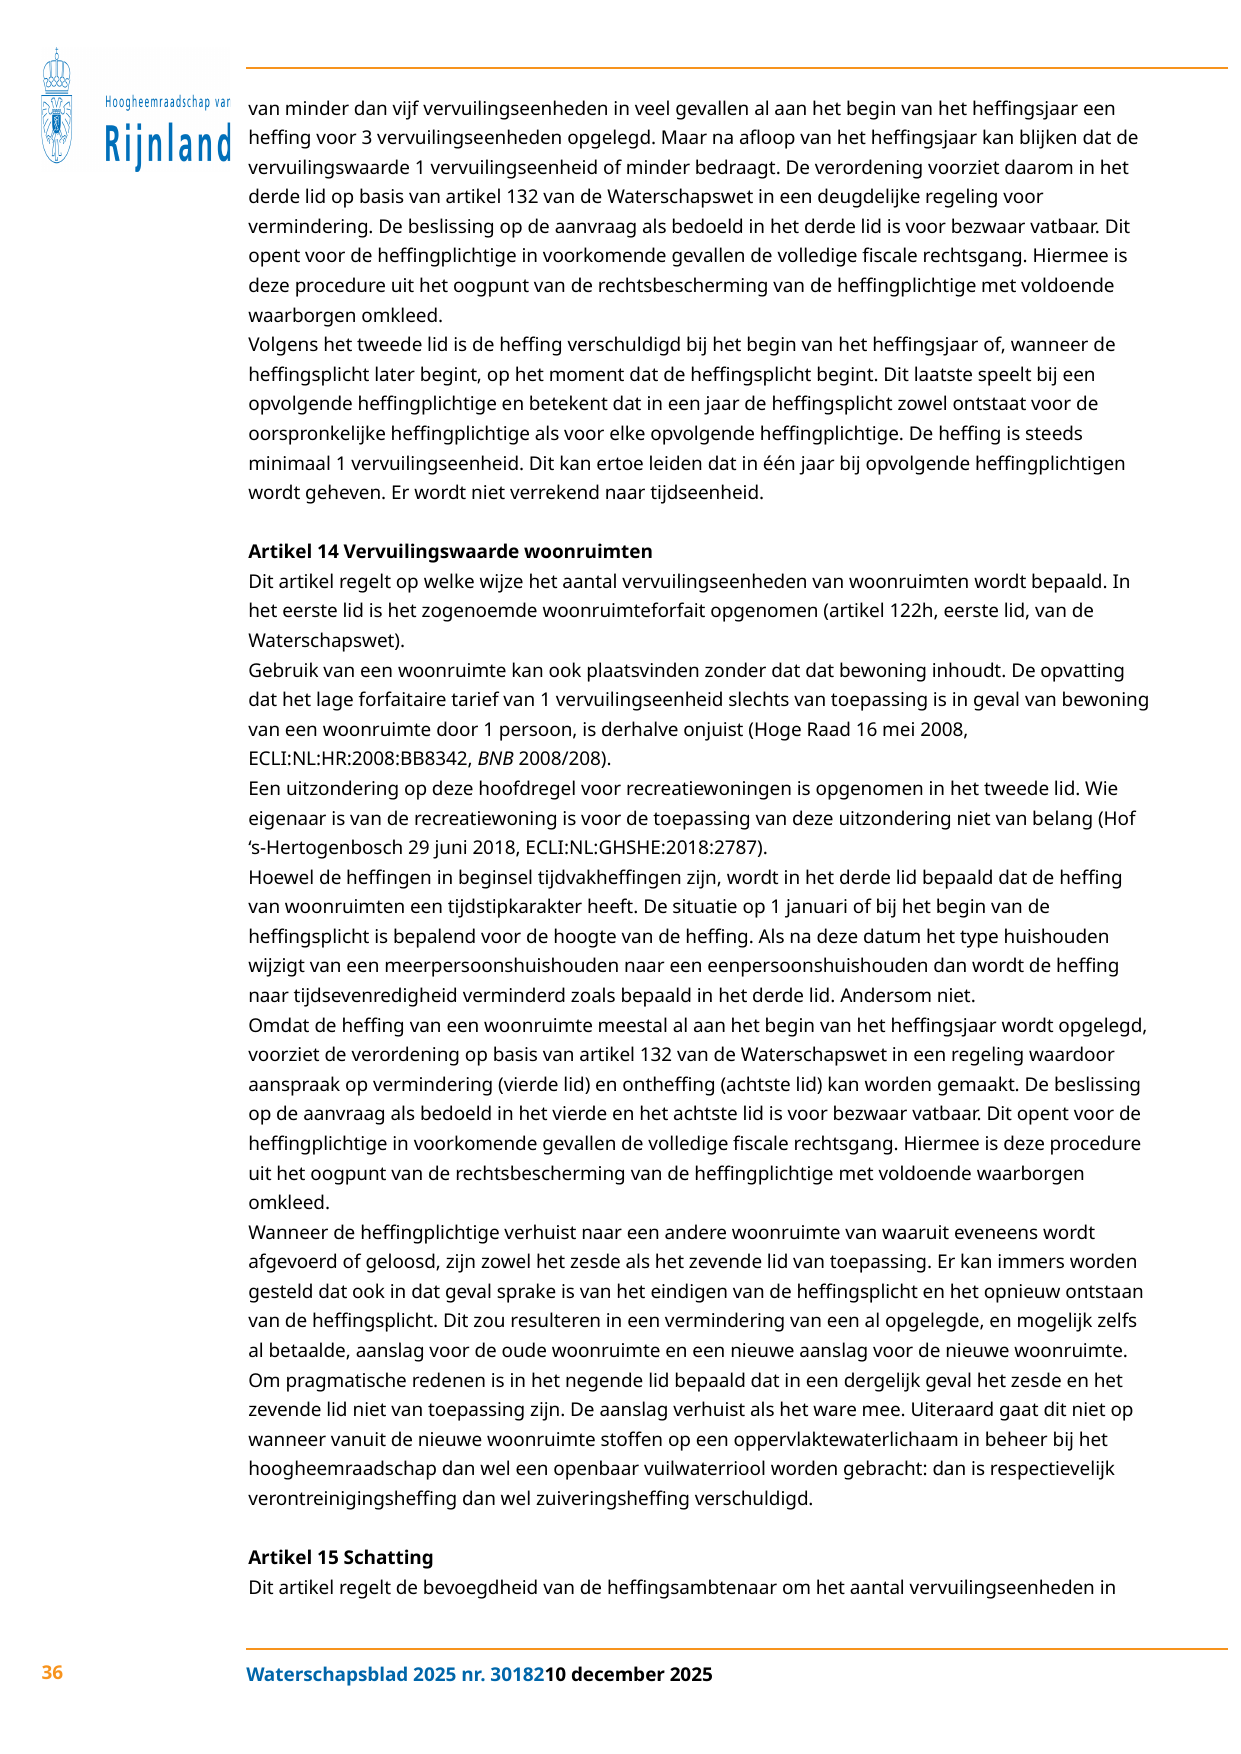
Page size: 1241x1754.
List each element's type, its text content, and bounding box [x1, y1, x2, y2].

text Omdat de heffing van een woonruimte meestal al aan het begin van het heffingsjaar wordt opgelegd, voorziet de verordening op basis van artikel 132 van de Waterschapswet in een regeling waardoor aanspraak op vermindering (vierde lid) en ontheffing (achtste lid) kan worden gemaakt. De beslissing op de aanvraag als bedoeld in het vierde en het achtste lid is voor bezwaar vatbaar. Dit opent voor de heffingplichtige in voorkomende gevallen de volledige fiscale rechtsgang. Hiermee is deze procedure uit het oogpunt van de rechtsbescherming van de heffingplichtige met voldoende waarborgen omkleed. [248, 1012, 1152, 1215]
text Artikel 15 Schatting [248, 1544, 1152, 1570]
text Artikel 14 Vervuilingswaarde woonruimten [248, 538, 1152, 564]
text Dit artikel regelt op welke wijze het aantal vervuilingseenheden van woonruimten wordt bepaald. In het eerste lid is het zogenoemde woonruimteforfait opgenomen (artikel 122h, eerste lid, van de Waterschapswet). [248, 568, 1152, 653]
text Wanneer de heffingplichtige verhuist naar een andere woonruimte van waaruit eveneens wordt afgevoerd of geloosd, zijn zowel het zesde als het zevende lid van toepassing. Er kan immers worden gesteld dat ook in dat geval sprake is van het eindigen van de heffingsplicht en het opnieuw ontstaan van de heffingsplicht. Dit zou resulteren in een vermindering van een al opgelegde, en mogelijk zelfs al betaalde, aanslag voor de oude woonruimte en een nieuwe aanslag voor de nieuwe woonruimte. Om pragmatische redenen is in het negende lid bepaald dat in een dergelijk geval het zesde en het zevende lid niet van toepassing zijn. De aanslag verhuist als het ware mee. Uiteraard gaat dit niet op wanneer vanuit de nieuwe woonruimte stoffen op een oppervlaktewaterlichaam in beheer bij het hoogheemraadschap dan wel een openbaar vuilwaterriool worden gebracht: dan is respectievelijk verontreinigingsheffing dan wel zuiveringsheffing verschuldigd. [248, 1219, 1152, 1511]
text van minder dan vijf vervuilingseenheden in veel gevallen al aan het begin van het heffingsjaar een heffing voor 3 vervuilingseenheden opgelegd. Maar na afloop van het heffingsjaar kan blijken dat de vervuilingswaarde 1 vervuilingseenheid of minder bedraagt. De verordening voorziet daarom in het derde lid op basis van artikel 132 van de Waterschapswet in een deugdelijke regeling voor vermindering. De beslissing op de aanvraag als bedoeld in het derde lid is voor bezwaar vatbaar. Dit opent voor de heffingplichtige in voorkomende gevallen de volledige fiscale rechtsgang. Hiermee is deze procedure uit het oogpunt van de rechtsbescherming van de heffingplichtige met voldoende waarborgen omkleed. [248, 95, 1152, 328]
text Dit artikel regelt de bevoegdheid van de heffingsambtenaar om het aantal vervuilingseenheden in [248, 1574, 1152, 1600]
text Hoewel de heffingen in beginsel tijdvakheffingen zijn, wordt in het derde lid bepaald dat de heffing van woonruimten een tijdstipkarakter heeft. De situatie op 1 januari of bij het begin van de heffingsplicht is bepalend voor de hoogte van de heffing. Als na deze datum het type huishouden wijzigt van een meerpersoonshuishouden naar een eenpersoonshuishouden dan wordt de heffing naar tijdsevenredigheid verminderd zoals bepaald in het derde lid. Andersom niet. [248, 864, 1152, 1008]
text Volgens het tweede lid is de heffing verschuldigd bij het begin van het heffingsjaar of, wanneer de heffingsplicht later begint, op het moment dat de heffingsplicht begint. Dit laatste speelt bij een opvolgende heffingplichtige en betekent dat in een jaar de heffingsplicht zowel ontstaat voor de oorspronkelijke heffingplichtige als voor elke opvolgende heffingplichtige. De heffing is steeds minimaal 1 vervuilingseenheid. Dit kan ertoe leiden dat in één jaar bij opvolgende heffingplichtigen wordt geheven. Er wordt niet verrekend naar tijdseenheid. [248, 331, 1152, 505]
picture [41, 47, 231, 172]
text Gebruik van een woonruimte kan ook plaatsvinden zonder dat dat bewoning inhoudt. De opvatting dat het lage forfaitaire tarief van 1 vervuilingseenheid slechts van toepassing is in geval van bewoning van een woonruimte door 1 persoon, is derhalve onjuist (Hoge Raad 16 mei 2008, ECLI:NL:HR:2008:BB8342, BNB 2008/208). [248, 657, 1152, 771]
text Een uitzondering op deze hoofdregel voor recreatiewoningen is opgenomen in het tweede lid. Wie eigenaar is van de recreatiewoning is voor de toepassing van deze uitzondering niet van belang (Hof ‘s-Hertogenbosch 29 juni 2018, ECLI:NL:GHSHE:2018:2787). [248, 775, 1152, 860]
